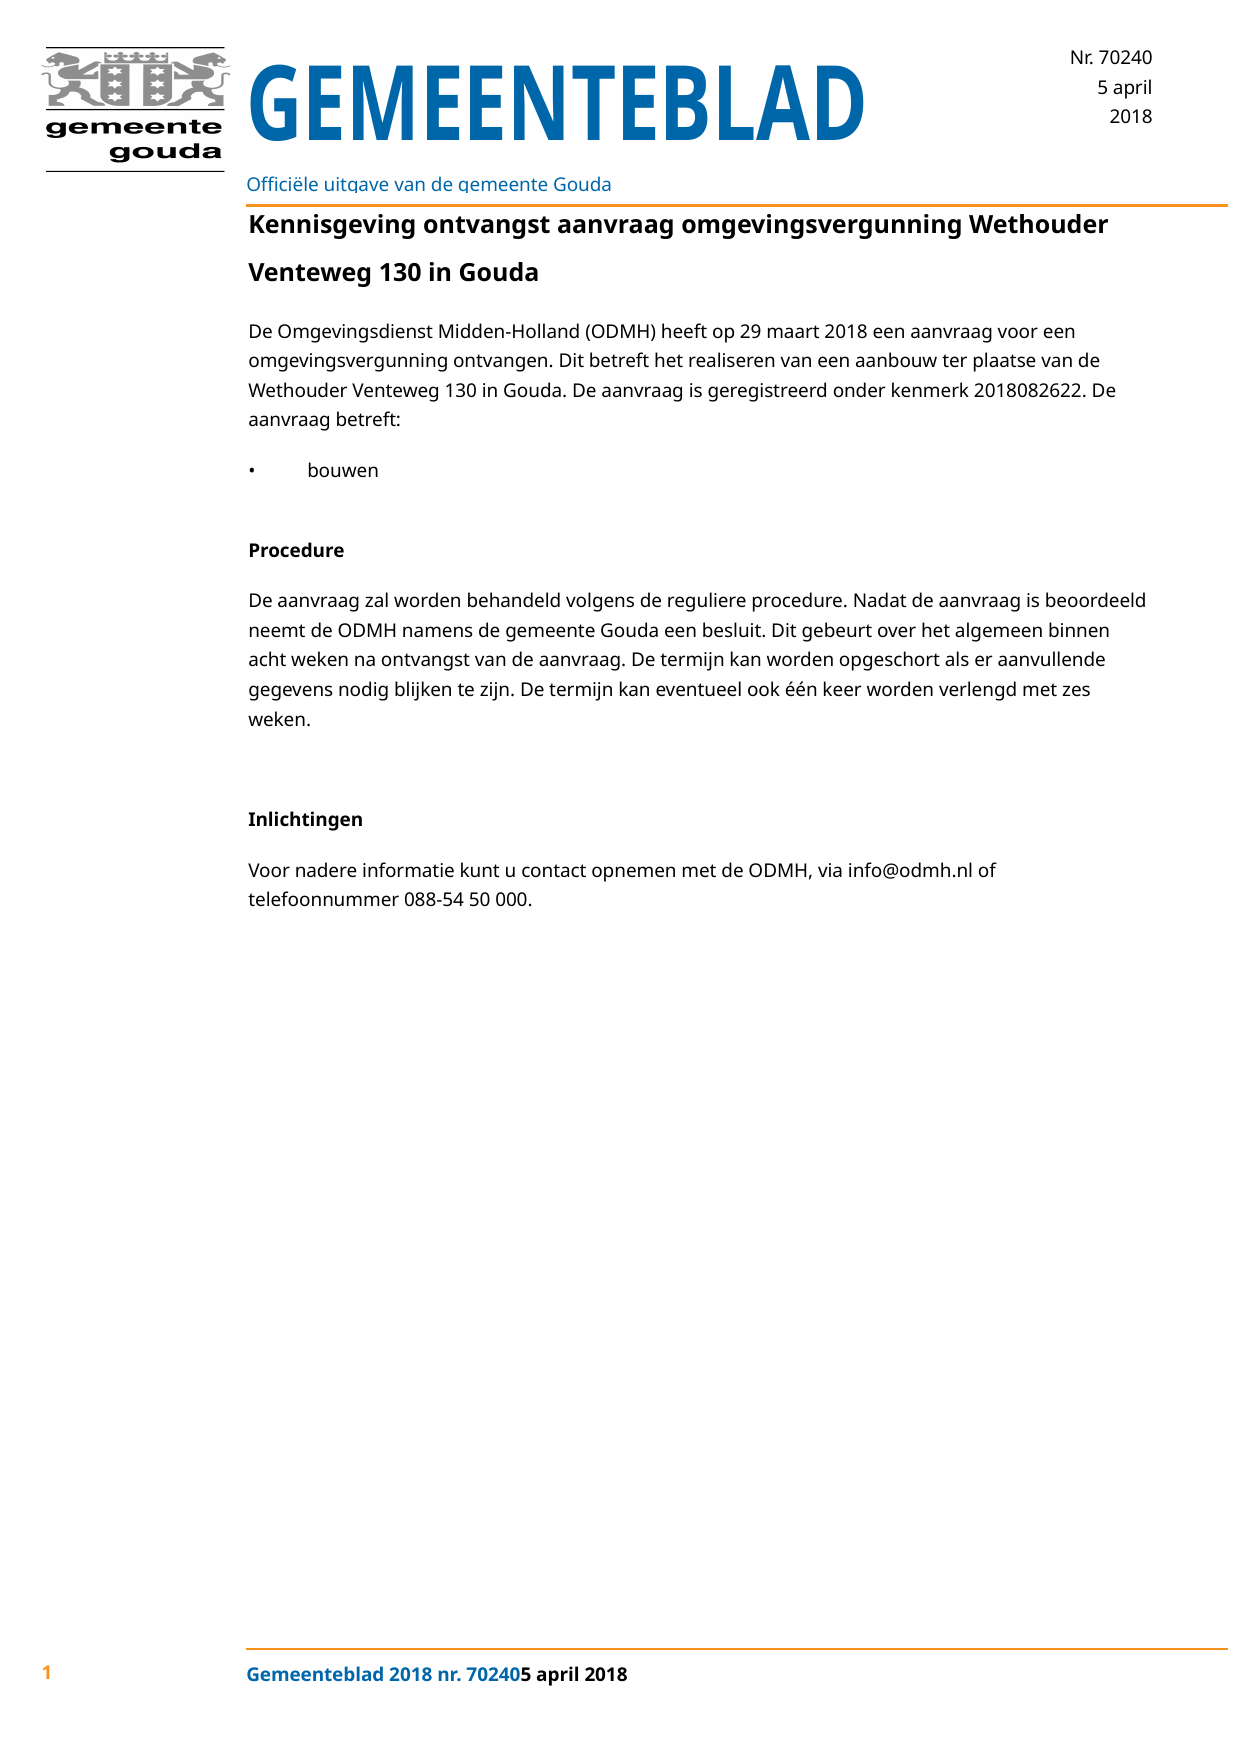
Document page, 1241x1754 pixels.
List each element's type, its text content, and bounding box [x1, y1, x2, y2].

list bouwen [248, 457, 1152, 483]
picture [41, 47, 231, 172]
text Inlichtingen [248, 807, 1152, 832]
text Procedure [248, 537, 1152, 563]
text De aanvraag zal worden behandeld volgens de reguliere procedure. Nadat de aanvraag is beoordeeld neemt de ODMH namens de gemeente Gouda een besluit. Dit gebeurt over het algemeen binnen acht weken na ontvangst van de aanvraag. De termijn kan worden opgeschort als er aanvullende gegevens nodig blijken te zijn. De termijn kan eventueel ook één keer worden verlengd met zes weken. [248, 587, 1152, 732]
text De Omgevingsdienst Midden-Holland (ODMH) heeft op 29 maart 2018 een aanvraag voor een omgevingsvergunning ontvangen. Dit betreft het realiseren van een aanbouw ter plaatse van de Wethouder Venteweg 130 in Gouda. De aanvraag is geregistreerd onder kenmerk 2018082622. De aanvraag betreft: [248, 318, 1152, 432]
text Kennisgeving ontvangst aanvraag omgevingsvergunning Wethouder Venteweg 130 in Gouda [248, 207, 1152, 288]
text Voor nadere informatie kunt u contact opnemen met de ODMH, via info@odmh.nl of telefoonnummer 088-54 50 000. [248, 857, 1152, 912]
